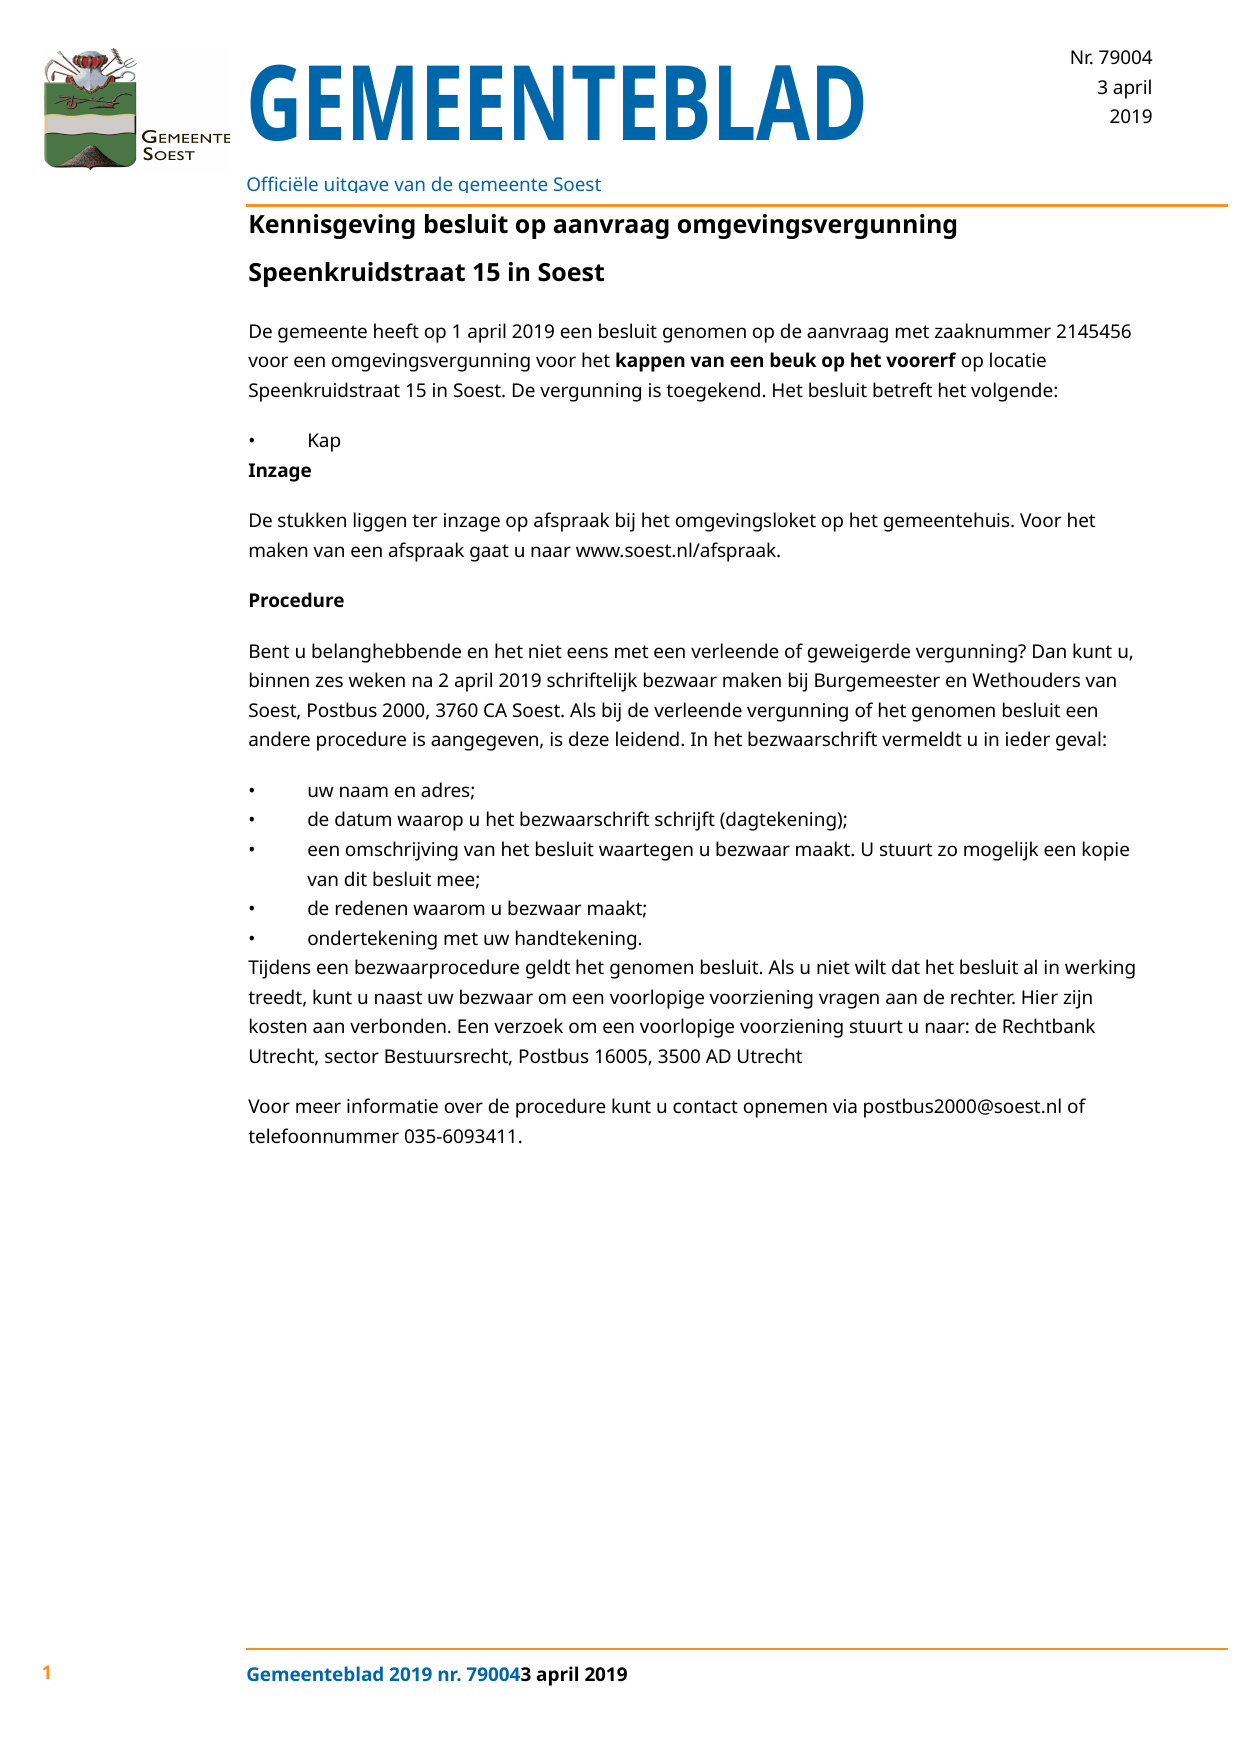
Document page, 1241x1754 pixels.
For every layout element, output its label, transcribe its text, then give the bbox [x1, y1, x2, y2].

list uw naam en adres; [248, 777, 1152, 803]
text Procedure [248, 587, 1152, 613]
text Tijdens een bezwaarprocedure geldt het genomen besluit. Als u niet wilt dat het besluit al in werking treedt, kunt u naast uw bezwaar om een voorlopige voorziening vragen aan de rechter. Hier zijn kosten aan verbonden. Een verzoek om een voorlopige voorziening stuurt u naar: de Rechtbank Utrecht, sector Bestuursrecht, Postbus 16005, 3500 AD Utrecht [248, 954, 1152, 1069]
text Inzage [248, 457, 1152, 483]
list een omschrijving van het besluit waartegen u bezwaar maakt. U stuurt zo mogelijk een kopie van dit besluit mee; [248, 836, 1152, 892]
text Kennisgeving besluit op aanvraag omgevingsvergunning Speenkruidstraat 15 in Soest [248, 207, 1152, 288]
picture [41, 47, 231, 172]
list de datum waarop u het bezwaarschrift schrijft (dagtekening); [248, 807, 1152, 832]
text Bent u belanghebbende en het niet eens met een verleende of geweigerde vergunning? Dan kunt u, binnen zes weken na 2 april 2019 schriftelijk bezwaar maken bij Burgemeester en Wethouders van Soest, Postbus 2000, 3760 CA Soest. Als bij de verleende vergunning of het genomen besluit een andere procedure is aangegeven, is deze leidend. In het bezwaarschrift vermeldt u in ieder geval: [248, 638, 1152, 752]
list ondertekening met uw handtekening. [248, 925, 1152, 951]
text De gemeente heeft op 1 april 2019 een besluit genomen op de aanvraag met zaaknummer 2145456 voor een omgevingsvergunning voor het kappen van een beuk op het voorerf op locatie Speenkruidstraat 15 in Soest. De vergunning is toegekend. Het besluit betreft het volgende: [248, 318, 1152, 403]
list de redenen waarom u bezwaar maakt; [248, 895, 1152, 921]
text De stukken liggen ter inzage op afspraak bij het omgevingsloket op het gemeentehuis. Voor het maken van een afspraak gaat u naar www.soest.nl/afspraak. [248, 507, 1152, 563]
list Kap [248, 427, 1152, 453]
text Voor meer informatie over de procedure kunt u contact opnemen via postbus2000@soest.nl of telefoonnummer 035-6093411. [248, 1094, 1152, 1149]
